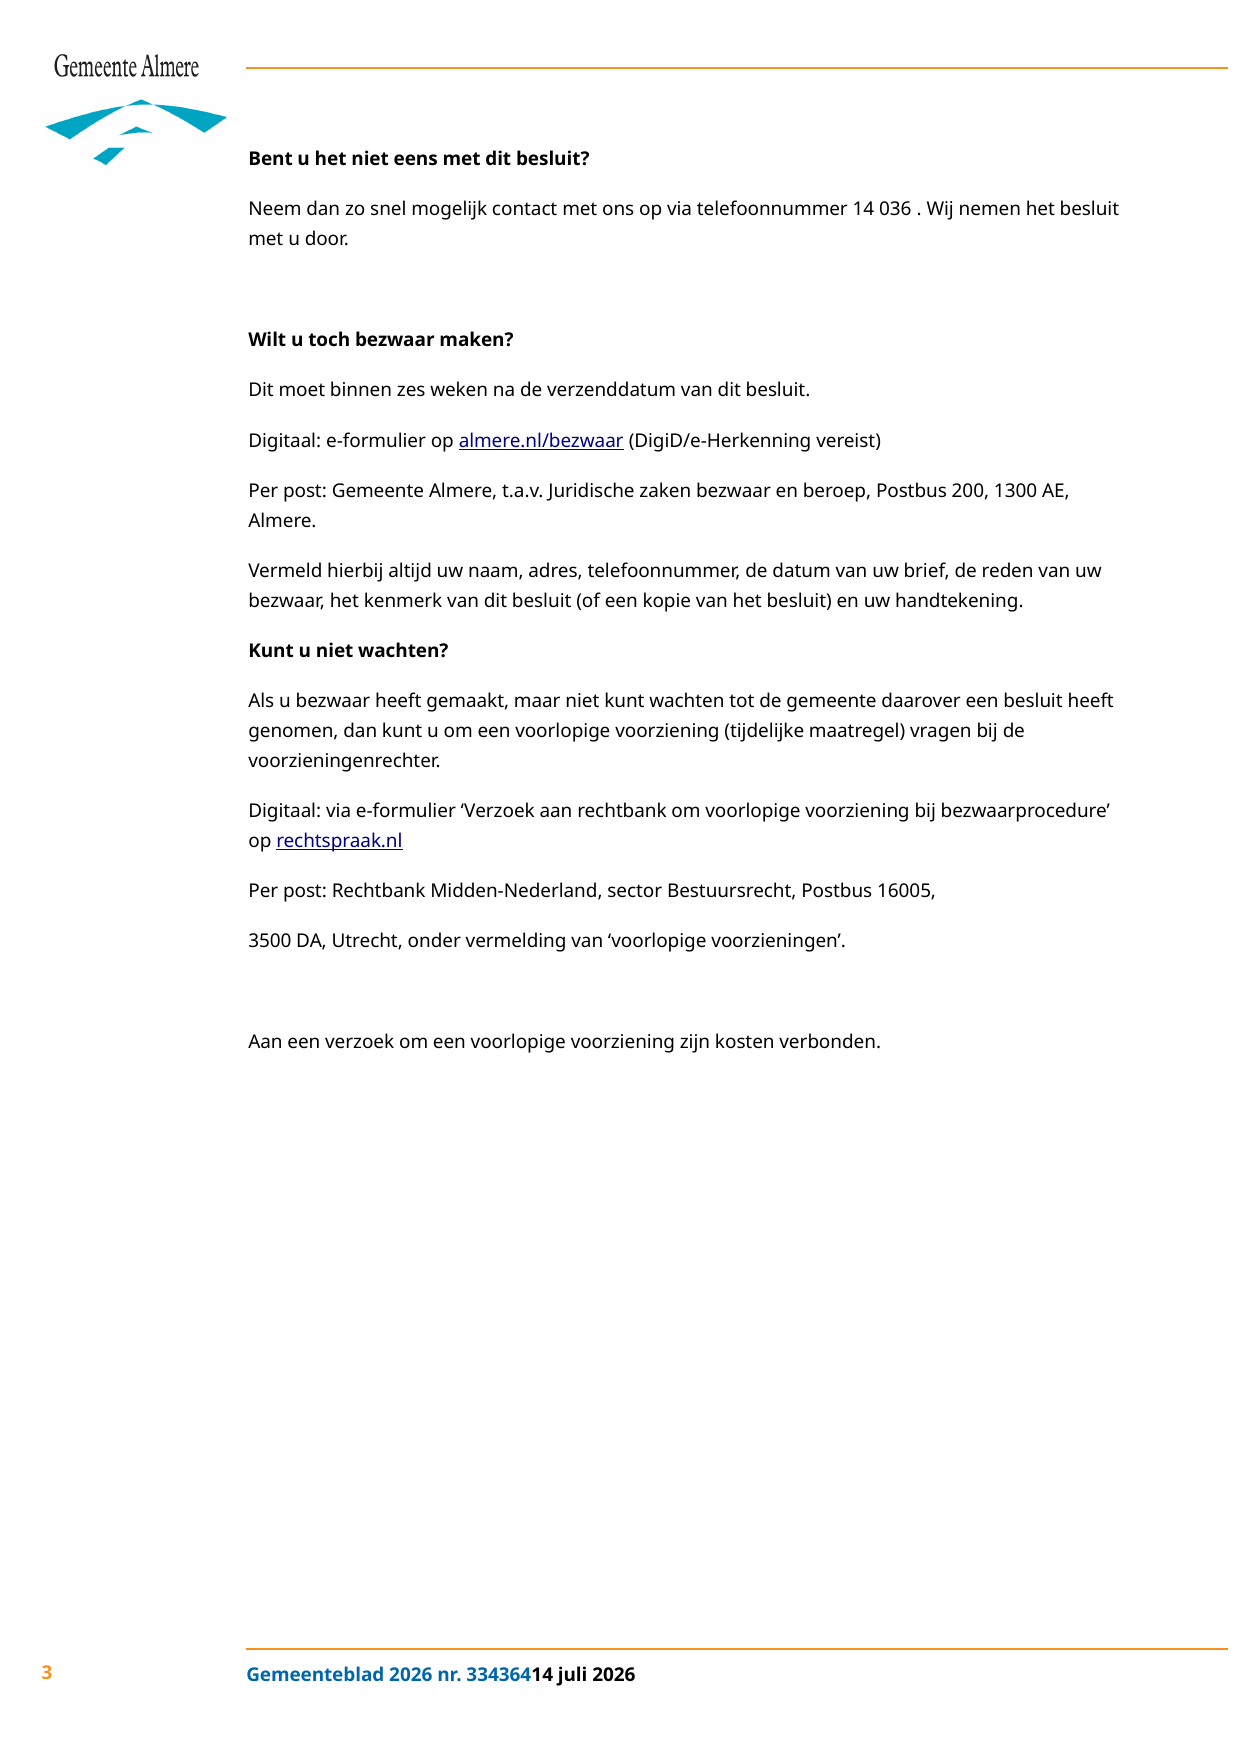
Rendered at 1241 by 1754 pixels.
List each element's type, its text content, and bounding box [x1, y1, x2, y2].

text Per post: Rechtbank Midden-Nederland, sector Bestuursrecht, Postbus 16005, [248, 877, 1152, 903]
picture [41, 47, 231, 172]
text Kunt u niet wachten? [248, 637, 1152, 663]
text Als u bezwaar heeft gemaakt, maar niet kunt wachten tot de gemeente daarover een besluit heeft genomen, dan kunt u om een voorlopige voorziening (tijdelijke maatregel) vragen bij de voorzieningenrechter. [248, 688, 1152, 773]
text Neem dan zo snel mogelijk contact met ons op via telefoonnummer 14 036 . Wij nemen het besluit met u door. [248, 196, 1152, 251]
text Bent u het niet eens met dit besluit? [248, 145, 1152, 171]
text 3500 DA, Utrecht, onder vermelding van ‘voorlopige voorzieningen’. [248, 928, 1152, 953]
text Vermeld hierbij altijd uw naam, adres, telefoonnummer, de datum van uw brief, de reden van uw bezwaar, het kenmerk van dit besluit (of een kopie van het besluit) en uw handtekening. [248, 557, 1152, 613]
text Digitaal: via e-formulier ‘Verzoek aan rechtbank om voorlopige voorziening bij bezwaarprocedure’ op rechtspraak.nl [248, 797, 1152, 853]
text Aan een verzoek om een voorlopige voorziening zijn kosten verbonden. [248, 1028, 1152, 1054]
text Per post: Gemeente Almere, t.a.v. Juridische zaken bezwaar en beroep, Postbus 200, 1300 AE, Almere. [248, 477, 1152, 533]
text Digitaal: e-formulier op almere.nl/bezwaar (DigiD/e-Herkenning vereist) [248, 427, 1152, 453]
text Dit moet binnen zes weken na de verzenddatum van dit besluit. [248, 376, 1152, 402]
text Wilt u toch bezwaar maken? [248, 326, 1152, 352]
